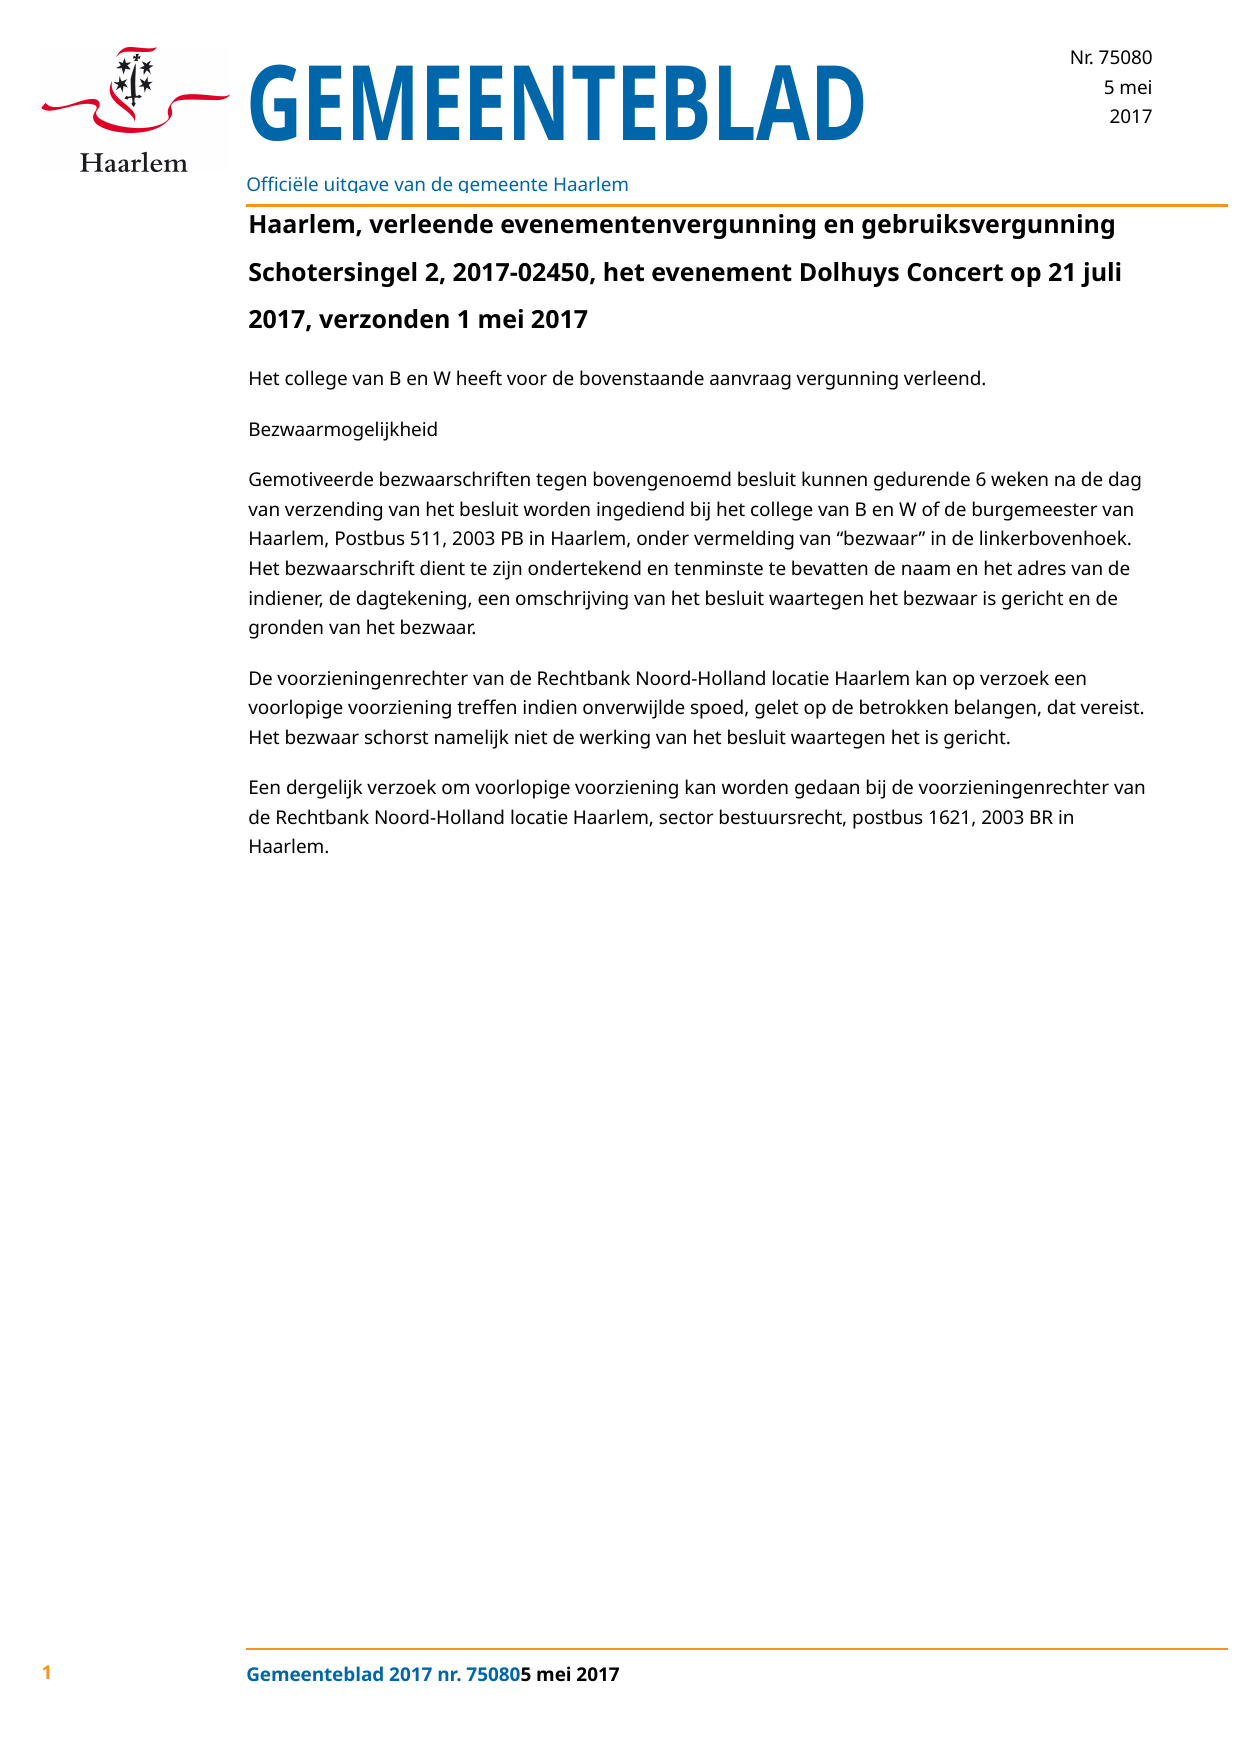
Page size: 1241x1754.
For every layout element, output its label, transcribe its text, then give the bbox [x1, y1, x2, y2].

text Het college van B en W heeft voor de bovenstaande aanvraag vergunning verleend. [248, 366, 1152, 391]
picture [41, 47, 231, 172]
text Bezwaarmogelijkheid [248, 416, 1152, 442]
text De voorzieningenrechter van de Rechtbank Noord-Holland locatie Haarlem kan op verzoek een voorlopige voorziening treffen indien onverwijlde spoed, gelet op de betrokken belangen, dat vereist. Het bezwaar schorst namelijk niet de werking van het besluit waartegen het is gericht. [248, 665, 1152, 749]
text Haarlem, verleende evenementenvergunning en gebruiksvergunning Schotersingel 2, 2017-02450, het evenement Dolhuys Concert op 21 juli 2017, verzonden 1 mei 2017 [248, 207, 1152, 336]
text Gemotiveerde bezwaarschriften tegen bovengenoemd besluit kunnen gedurende 6 weken na de dag van verzending van het besluit worden ingediend bij het college van B en W of de burgemeester van Haarlem, Postbus 511, 2003 PB in Haarlem, onder vermelding van “bezwaar” in de linkerbovenhoek. Het bezwaarschrift dient te zijn ondertekend en tenminste te bevatten de naam en het adres van de indiener, de dagtekening, een omschrijving van het besluit waartegen het bezwaar is gericht en de gronden van het bezwaar. [248, 466, 1152, 640]
text Een dergelijk verzoek om voorlopige voorziening kan worden gedaan bij de voorzieningenrechter van de Rechtbank Noord-Holland locatie Haarlem, sector bestuursrecht, postbus 1621, 2003 BR in Haarlem. [248, 774, 1152, 859]
